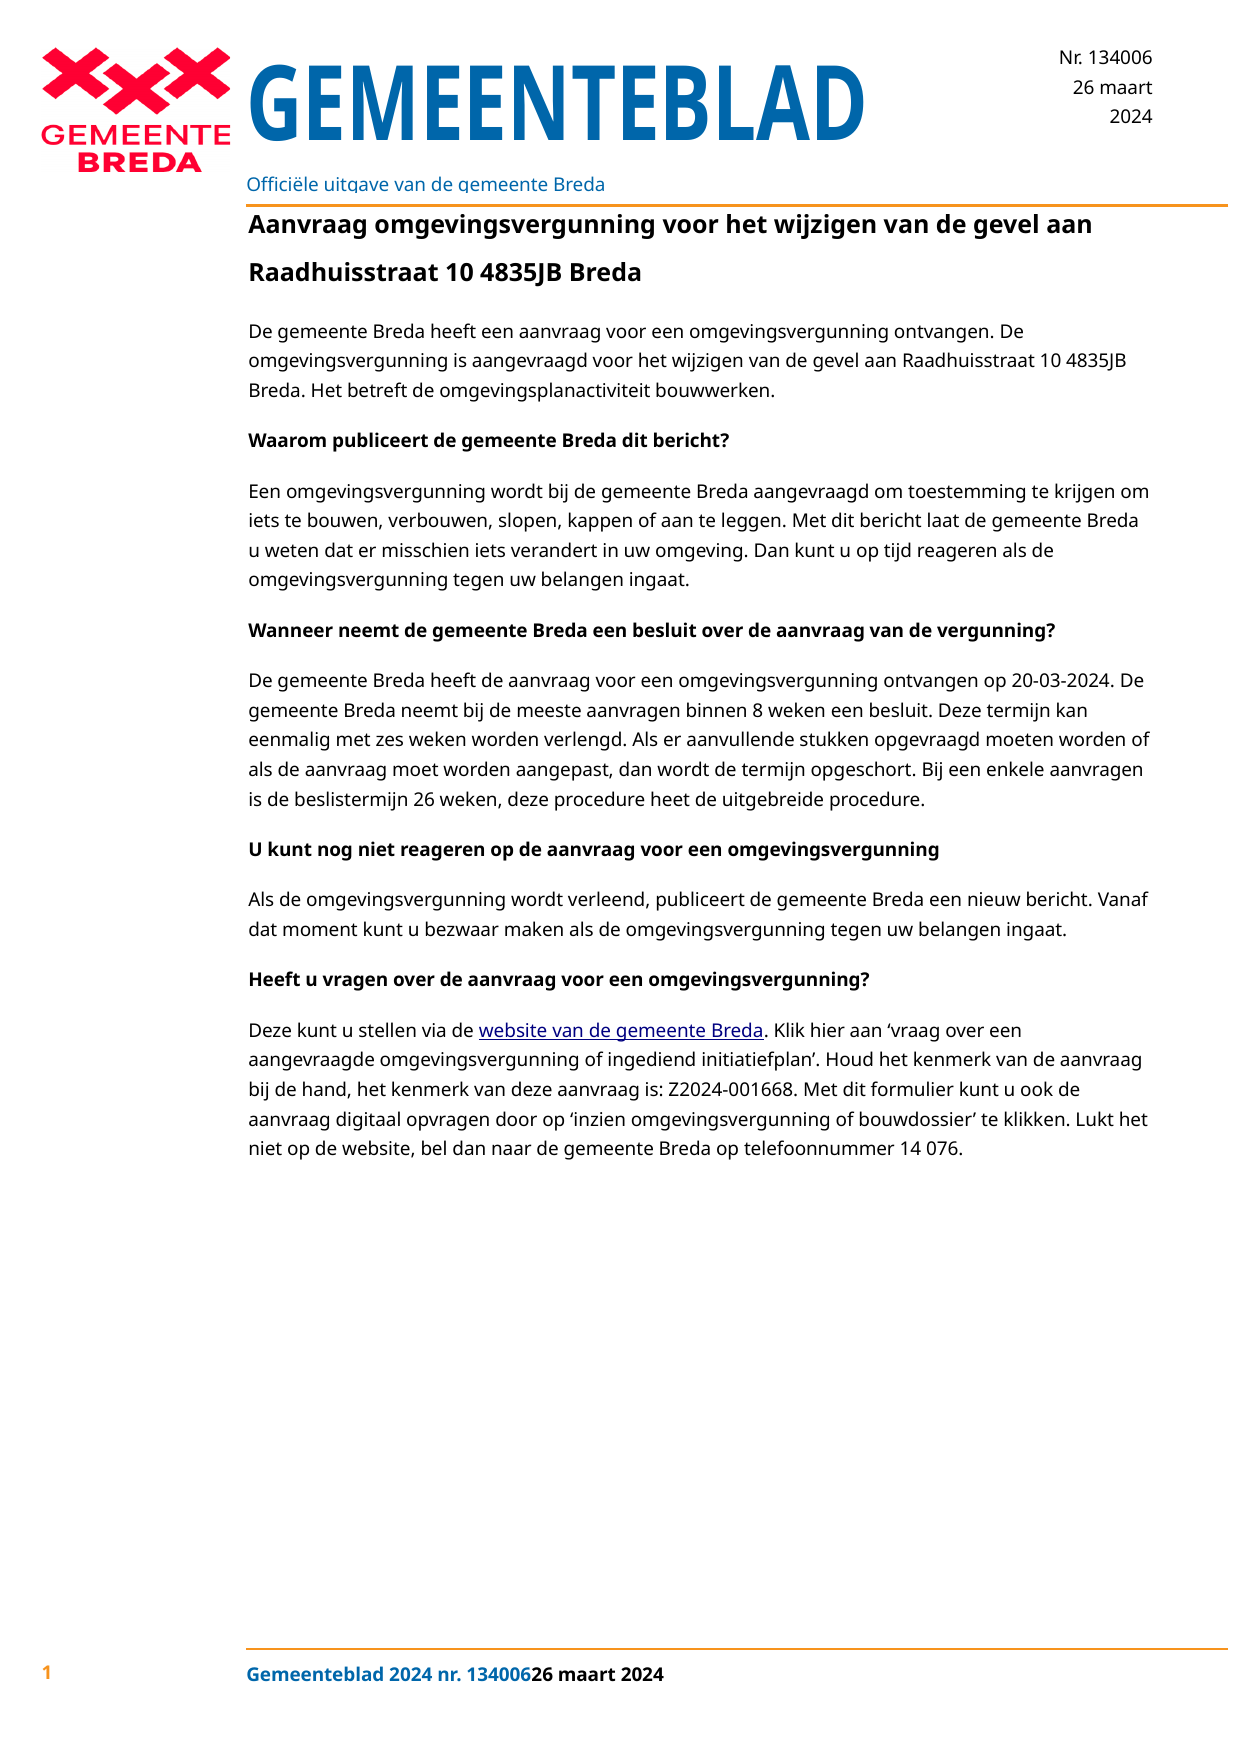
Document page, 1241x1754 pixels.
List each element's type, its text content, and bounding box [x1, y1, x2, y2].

text Heeft u vragen over de aanvraag voor een omgevingsvergunning? [248, 967, 1152, 992]
text U kunt nog niet reageren op de aanvraag voor een omgevingsvergunning [248, 836, 1152, 862]
text Aanvraag omgevingsvergunning voor het wijzigen van de gevel aan Raadhuisstraat 10 4835JB Breda [248, 207, 1152, 288]
text Waarom publiceert de gemeente Breda dit bericht? [248, 427, 1152, 453]
text De gemeente Breda heeft de aanvraag voor een omgevingsvergunning ontvangen op 20-03-2024. De gemeente Breda neemt bij de meeste aanvragen binnen 8 weken een besluit. Deze termijn kan eenmalig met zes weken worden verlengd. Als er aanvullende stukken opgevraagd moeten worden of als de aanvraag moet worden aangepast, dan wordt de termijn opgeschort. Bij een enkele aanvragen is de beslistermijn 26 weken, deze procedure heet de uitgebreide procedure. [248, 667, 1152, 812]
text De gemeente Breda heeft een aanvraag voor een omgevingsvergunning ontvangen. De omgevingsvergunning is aangevraagd voor het wijzigen van de gevel aan Raadhuisstraat 10 4835JB Breda. Het betreft de omgevingsplanactiviteit bouwwerken. [248, 318, 1152, 403]
picture [41, 47, 231, 172]
text Deze kunt u stellen via de website van de gemeente Breda. Klik hier aan ‘vraag over een aangevraagde omgevingsvergunning of ingediend initiatiefplan’. Houd het kenmerk van de aanvraag bij de hand, het kenmerk van deze aanvraag is: Z2024-001668. Met dit formulier kunt u ook de aanvraag digitaal opvragen door op ‘inzien omgevingsvergunning of bouwdossier’ te klikken. Lukt het niet op de website, bel dan naar de gemeente Breda op telefoonnummer 14 076. [248, 1017, 1152, 1161]
text Een omgevingsvergunning wordt bij de gemeente Breda aangevraagd om toestemming te krijgen om iets te bouwen, verbouwen, slopen, kappen of aan te leggen. Met dit bericht laat de gemeente Breda u weten dat er misschien iets verandert in uw omgeving. Dan kunt u op tijd reageren als de omgevingsvergunning tegen uw belangen ingaat. [248, 478, 1152, 592]
text Wanneer neemt de gemeente Breda een besluit over de aanvraag van de vergunning? [248, 617, 1152, 643]
text Als de omgevingsvergunning wordt verleend, publiceert de gemeente Breda een nieuw bericht. Vanaf dat moment kunt u bezwaar maken als de omgevingsvergunning tegen uw belangen ingaat. [248, 887, 1152, 942]
